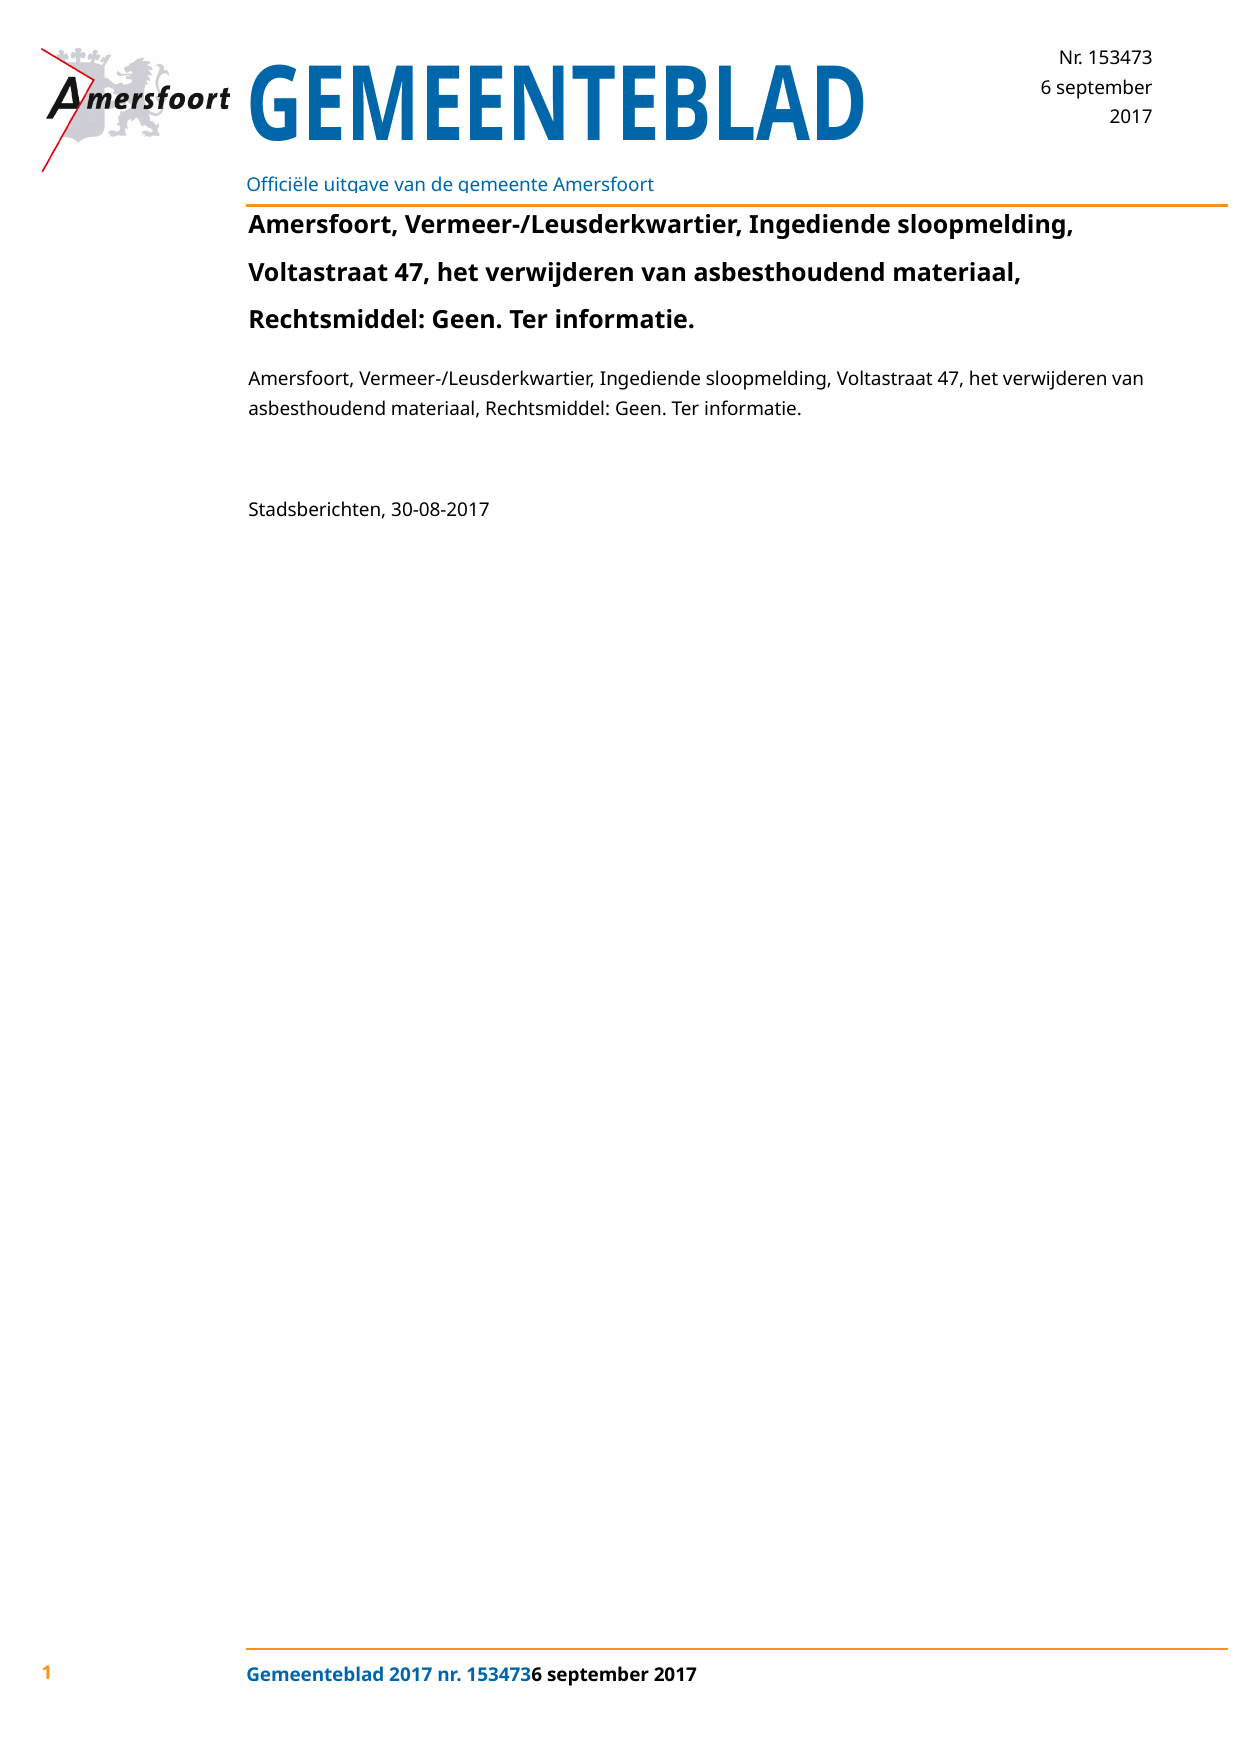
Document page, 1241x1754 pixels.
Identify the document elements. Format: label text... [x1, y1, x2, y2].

picture [41, 47, 231, 172]
text Amersfoort, Vermeer-/Leusderkwartier, Ingediende sloopmelding, Voltastraat 47, het verwijderen van asbesthoudend materiaal, Rechtsmiddel: Geen. Ter informatie. [248, 366, 1152, 421]
text Stadsberichten, 30-08-2017 [248, 496, 1152, 522]
text Amersfoort, Vermeer-/Leusderkwartier, Ingediende sloopmelding, Voltastraat 47, het verwijderen van asbesthoudend materiaal, Rechtsmiddel: Geen. Ter informatie. [248, 207, 1152, 336]
